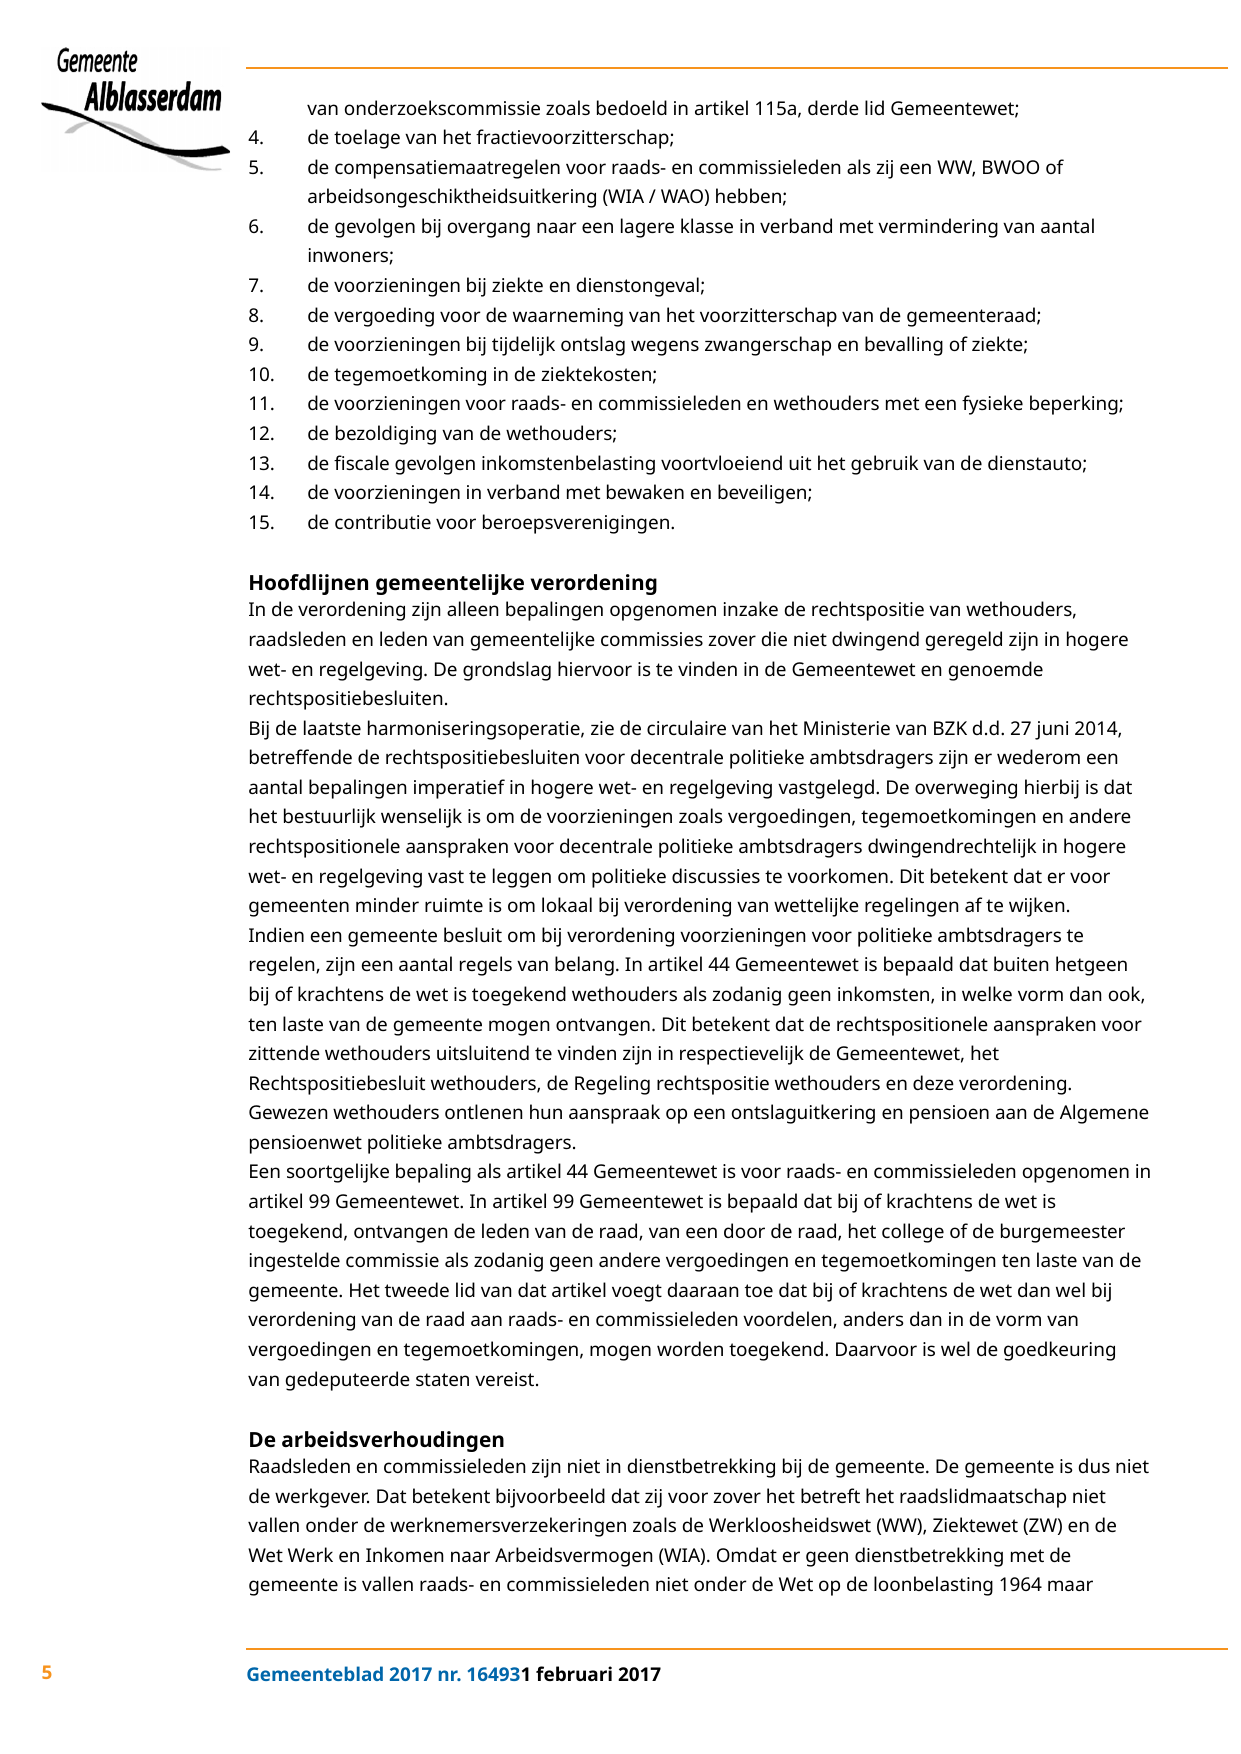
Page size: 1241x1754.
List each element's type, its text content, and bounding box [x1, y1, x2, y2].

text Hoofdlijnen gemeentelijke verordening [248, 568, 1152, 597]
list de voorzieningen in verband met bewaken en beveiligen; [248, 479, 1152, 505]
list de tegemoetkoming in de ziektekosten; [248, 361, 1152, 387]
text Bij de laatste harmoniseringsoperatie, zie de circulaire van het Ministerie van BZK d.d. 27 juni 2014, betreffende de rechtspositiebesluiten voor decentrale politieke ambtsdragers zijn er wederom een aantal bepalingen imperatief in hogere wet- en regelgeving vastgelegd. De overweging hierbij is dat het bestuurlijk wenselijk is om de voorzieningen zoals vergoedingen, tegemoetkomingen en andere rechtspositionele aanspraken voor decentrale politieke ambtsdragers dwingendrechtelijk in hogere wet- en regelgeving vast te leggen om politieke discussies te voorkomen. Dit betekent dat er voor gemeenten minder ruimte is om lokaal bij verordening van wettelijke regelingen af te wijken. [248, 715, 1152, 918]
text Raadsleden en commissieleden zijn niet in dienstbetrekking bij de gemeente. De gemeente is dus niet de werkgever. Dat betekent bijvoorbeeld dat zij voor zover het betreft het raadslidmaatschap niet vallen onder de werknemersverzekeringen zoals de Werkloosheidswet (WW), Ziektewet (ZW) en de Wet Werk en Inkomen naar Arbeidsvermogen (WIA). Omdat er geen dienstbetrekking met de gemeente is vallen raads- en commissieleden niet onder de Wet op de loonbelasting 1964 maar [248, 1453, 1152, 1597]
list de voorzieningen bij ziekte en dienstongeval; [248, 272, 1152, 298]
list de gevolgen bij overgang naar een lagere klasse in verband met vermindering van aantal inwoners; [248, 213, 1152, 268]
text Indien een gemeente besluit om bij verordening voorzieningen voor politieke ambtsdragers te regelen, zijn een aantal regels van belang. In artikel 44 Gemeentewet is bepaald dat buiten hetgeen bij of krachtens de wet is toegekend wethouders als zodanig geen inkomsten, in welke vorm dan ook, ten laste van de gemeente mogen ontvangen. Dit betekent dat de rechtspositionele aanspraken voor zittende wethouders uitsluitend te vinden zijn in respectievelijk de Gemeentewet, het Rechtspositiebesluit wethouders, de Regeling rechtspositie wethouders en deze verordening. Gewezen wethouders ontlenen hun aanspraak op een ontslaguitkering en pensioen aan de Algemene pensioenwet politieke ambtsdragers. [248, 922, 1152, 1155]
text De arbeidsverhoudingen [248, 1425, 1152, 1453]
list van onderzoekscommissie zoals bedoeld in artikel 115a, derde lid Gemeentewet; [248, 95, 1152, 121]
list de voorzieningen voor raads- en commissieleden en wethouders met een fysieke beperking; [248, 391, 1152, 416]
list de fiscale gevolgen inkomstenbelasting voortvloeiend uit het gebruik van de dienstauto; [248, 450, 1152, 476]
list de toelage van het fractievoorzitterschap; [248, 124, 1152, 150]
list de vergoeding voor de waarneming van het voorzitterschap van de gemeenteraad; [248, 302, 1152, 328]
list de voorzieningen bij tijdelijk ontslag wegens zwangerschap en bevalling of ziekte; [248, 331, 1152, 357]
list de contributie voor beroepsverenigingen. [248, 509, 1152, 535]
picture [41, 47, 231, 172]
list de compensatiemaatregelen voor raads- en commissieleden als zij een WW, BWOO of arbeidsongeschiktheidsuitkering (WIA / WAO) hebben; [248, 154, 1152, 209]
text In de verordening zijn alleen bepalingen opgenomen inzake de rechtspositie van wethouders, raadsleden en leden van gemeentelijke commissies zover die niet dwingend geregeld zijn in hogere wet- en regelgeving. De grondslag hiervoor is te vinden in de Gemeentewet en genoemde rechtspositiebesluiten. [248, 597, 1152, 711]
text Een soortgelijke bepaling als artikel 44 Gemeentewet is voor raads- en commissieleden opgenomen in artikel 99 Gemeentewet. In artikel 99 Gemeentewet is bepaald dat bij of krachtens de wet is toegekend, ontvangen de leden van de raad, van een door de raad, het college of de burgemeester ingestelde commissie als zodanig geen andere vergoedingen en tegemoetkomingen ten laste van de gemeente. Het tweede lid van dat artikel voegt daaraan toe dat bij of krachtens de wet dan wel bij verordening van de raad aan raads- en commissieleden voordelen, anders dan in de vorm van vergoedingen en tegemoetkomingen, mogen worden toegekend. Daarvoor is wel de goedkeuring van gedeputeerde staten vereist. [248, 1159, 1152, 1391]
list de bezoldiging van de wethouders; [248, 420, 1152, 446]
